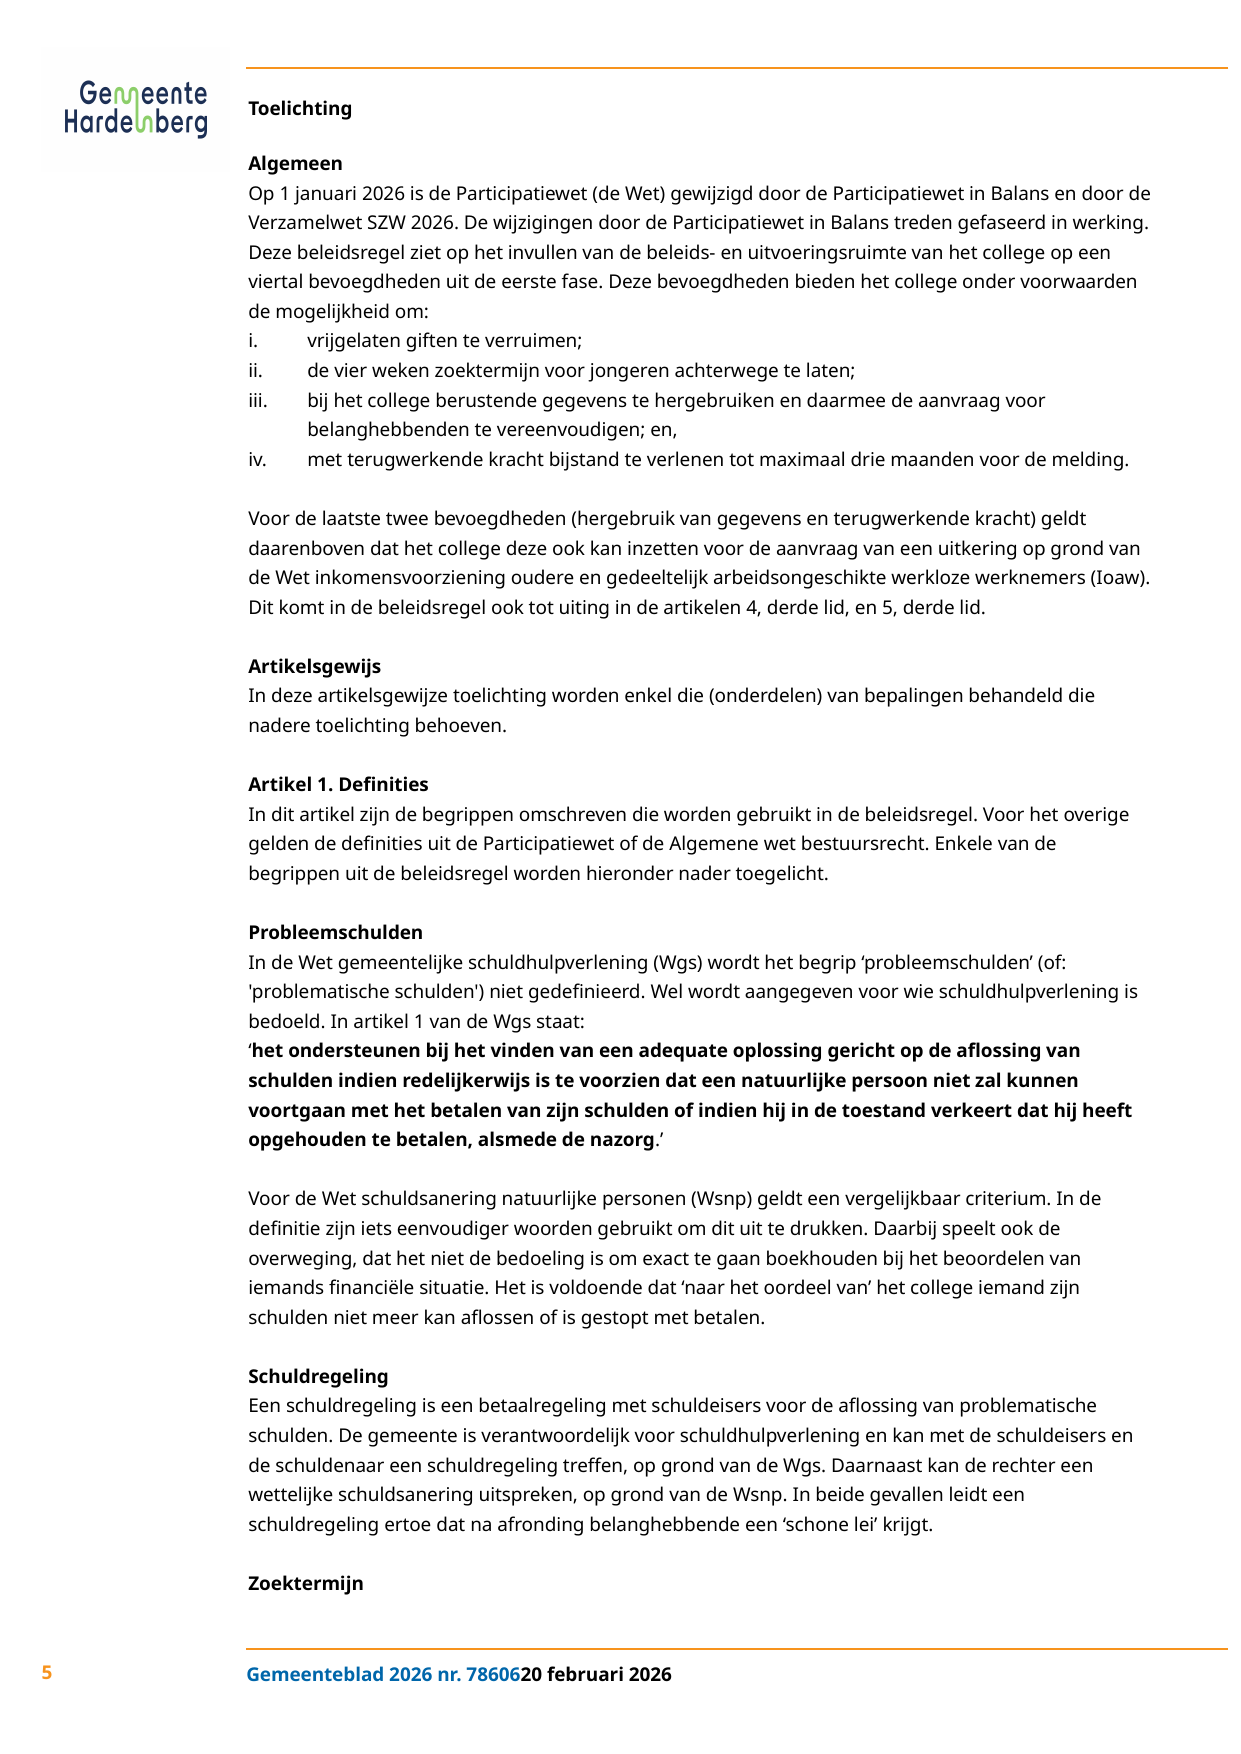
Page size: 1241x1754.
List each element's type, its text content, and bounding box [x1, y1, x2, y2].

text Een schuldregeling is een betaalregeling met schuldeisers voor de aflossing van problematische schulden. De gemeente is verantwoordelijk voor schuldhulpverlening en kan met de schuldeisers en de schuldenaar een schuldregeling treffen, op grond van de Wgs. Daarnaast kan de rechter een wettelijke schuldsanering uitspreken, op grond van de Wsnp. In beide gevallen leidt een schuldregeling ertoe dat na afronding belanghebbende een ‘schone lei’ krijgt. [248, 1393, 1152, 1537]
list met terugwerkende kracht bijstand te verlenen tot maximaal drie maanden voor de melding. [248, 446, 1152, 472]
text Schuldregeling [248, 1363, 1152, 1389]
text Artikelsgewijs [248, 653, 1152, 679]
list bij het college berustende gegevens te hergebruiken en daarmee de aanvraag voor belanghebbenden te vereenvoudigen; en, [248, 387, 1152, 442]
text Probleemschulden [248, 919, 1152, 945]
text Op 1 januari 2026 is de Participatiewet (de Wet) gewijzigd door de Participatiewet in Balans en door de Verzamelwet SZW 2026. De wijzigingen door de Participatiewet in Balans treden gefaseerd in werking. Deze beleidsregel ziet op het invullen van de beleids- en uitvoeringsruimte van het college op een viertal bevoegdheden uit de eerste fase. Deze bevoegdheden bieden het college onder voorwaarden de mogelijkheid om: [248, 180, 1152, 324]
text Voor de Wet schuldsanering natuurlijke personen (Wsnp) geldt een vergelijkbaar criterium. In de definitie zijn iets eenvoudiger woorden gebruikt om dit uit te drukken. Daarbij speelt ook de overweging, dat het niet de bedoeling is om exact te gaan boekhouden bij het beoordelen van iemands financiële situatie. Het is voldoende dat ‘naar het oordeel van’ het college iemand zijn schulden niet meer kan aflossen of is gestopt met betalen. [248, 1186, 1152, 1330]
list de vier weken zoektermijn voor jongeren achterwege te laten; [248, 357, 1152, 383]
text ‘het ondersteunen bij het vinden van een adequate oplossing gericht op de aflossing van schulden indien redelijkerwijs is te voorzien dat een natuurlijke persoon niet zal kunnen voortgaan met het betalen van zijn schulden of indien hij in de toestand verkeert dat hij heeft opgehouden te betalen, alsmede de nazorg.’ [248, 1038, 1152, 1152]
text In dit artikel zijn de begrippen omschreven die worden gebruikt in de beleidsregel. Voor het overige gelden de definities uit de Participatiewet of de Algemene wet bestuursrecht. Enkele van de begrippen uit de beleidsregel worden hieronder nader toegelicht. [248, 801, 1152, 886]
text In de Wet gemeentelijke schuldhulpverlening (Wgs) wordt het begrip ‘probleemschulden’ (of: 'problematische schulden') niet gedefinieerd. Wel wordt aangegeven voor wie schuldhulpverlening is bedoeld. In artikel 1 van de Wgs staat: [248, 949, 1152, 1034]
list vrijgelaten giften te verruimen; [248, 328, 1152, 353]
text Zoektermijn [248, 1570, 1152, 1596]
text Artikel 1. Definities [248, 771, 1152, 797]
text Toelichting [248, 95, 1152, 121]
picture [41, 47, 231, 172]
text Algemeen [248, 150, 1152, 176]
text Voor de laatste twee bevoegdheden (hergebruik van gegevens en terugwerkende kracht) geldt daarenboven dat het college deze ook kan inzetten voor de aanvraag van een uitkering op grond van de Wet inkomensvoorziening oudere en gedeeltelijk arbeidsongeschikte werkloze werknemers (Ioaw). Dit komt in de beleidsregel ook tot uiting in de artikelen 4, derde lid, en 5, derde lid. [248, 505, 1152, 620]
text In deze artikelsgewijze toelichting worden enkel die (onderdelen) van bepalingen behandeld die nadere toelichting behoeven. [248, 683, 1152, 738]
